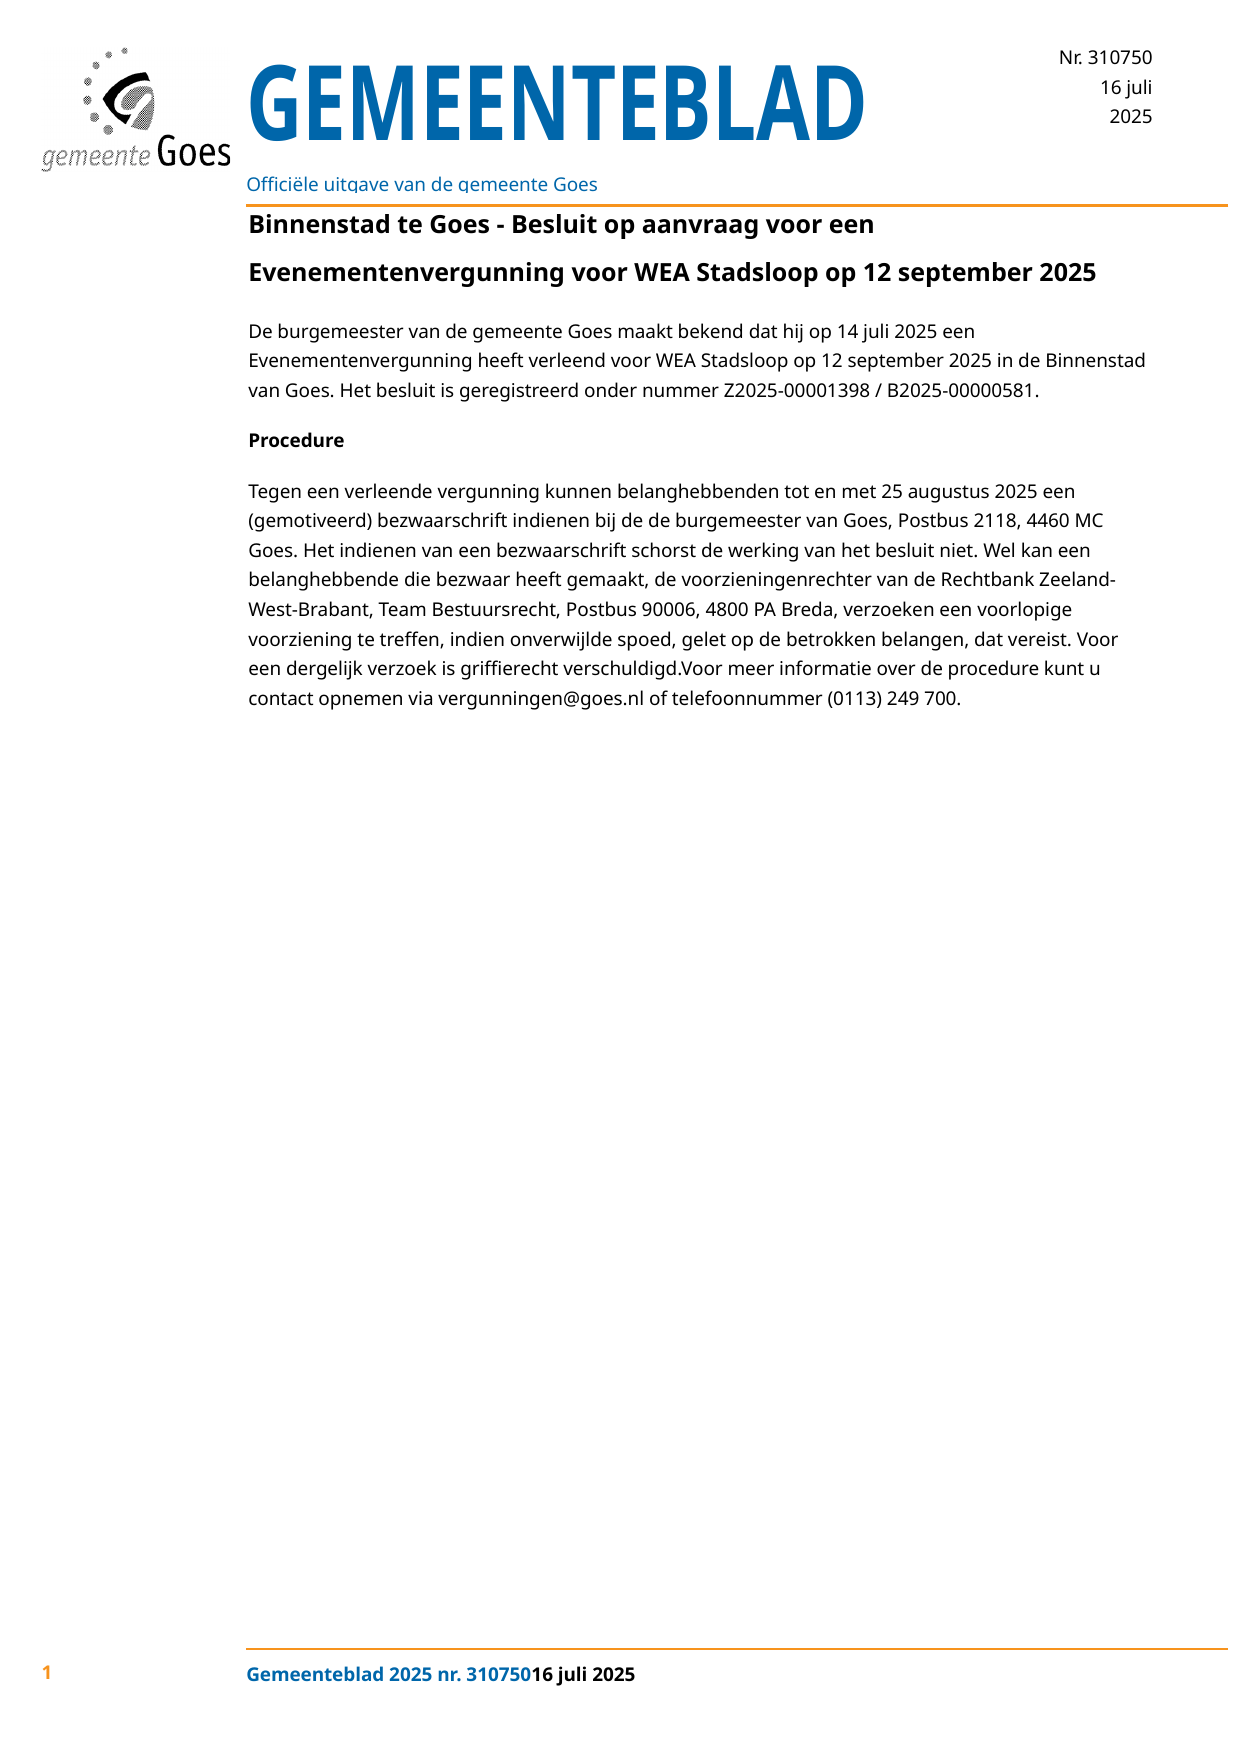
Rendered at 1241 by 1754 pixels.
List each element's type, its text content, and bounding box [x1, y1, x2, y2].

text Tegen een verleende vergunning kunnen belanghebbenden tot en met 25 augustus 2025 een (gemotiveerd) bezwaarschrift indienen bij de de burgemeester van Goes, Postbus 2118, 4460 MC Goes. Het indienen van een bezwaarschrift schorst de werking van het besluit niet. Wel kan een belanghebbende die bezwaar heeft gemaakt, de voorzieningenrechter van de Rechtbank Zeeland-West-Brabant, Team Bestuursrecht, Postbus 90006, 4800 PA Breda, verzoeken een voorlopige voorziening te treffen, indien onverwijlde spoed, gelet op de betrokken belangen, dat vereist. Voor een dergelijk verzoek is griffierecht verschuldigd.Voor meer informatie over de procedure kunt u contact opnemen via vergunningen@goes.nl of telefoonnummer (0113) 249 700. [248, 478, 1152, 711]
text De burgemeester van de gemeente Goes maakt bekend dat hij op 14 juli 2025 een Evenementenvergunning heeft verleend voor WEA Stadsloop op 12 september 2025 in de Binnenstad van Goes. Het besluit is geregistreerd onder nummer Z2025-00001398 / B2025-00000581. [248, 318, 1152, 403]
picture [41, 47, 231, 172]
text Procedure [248, 427, 1152, 453]
text Binnenstad te Goes - Besluit op aanvraag voor een Evenementenvergunning voor WEA Stadsloop op 12 september 2025 [248, 207, 1152, 288]
